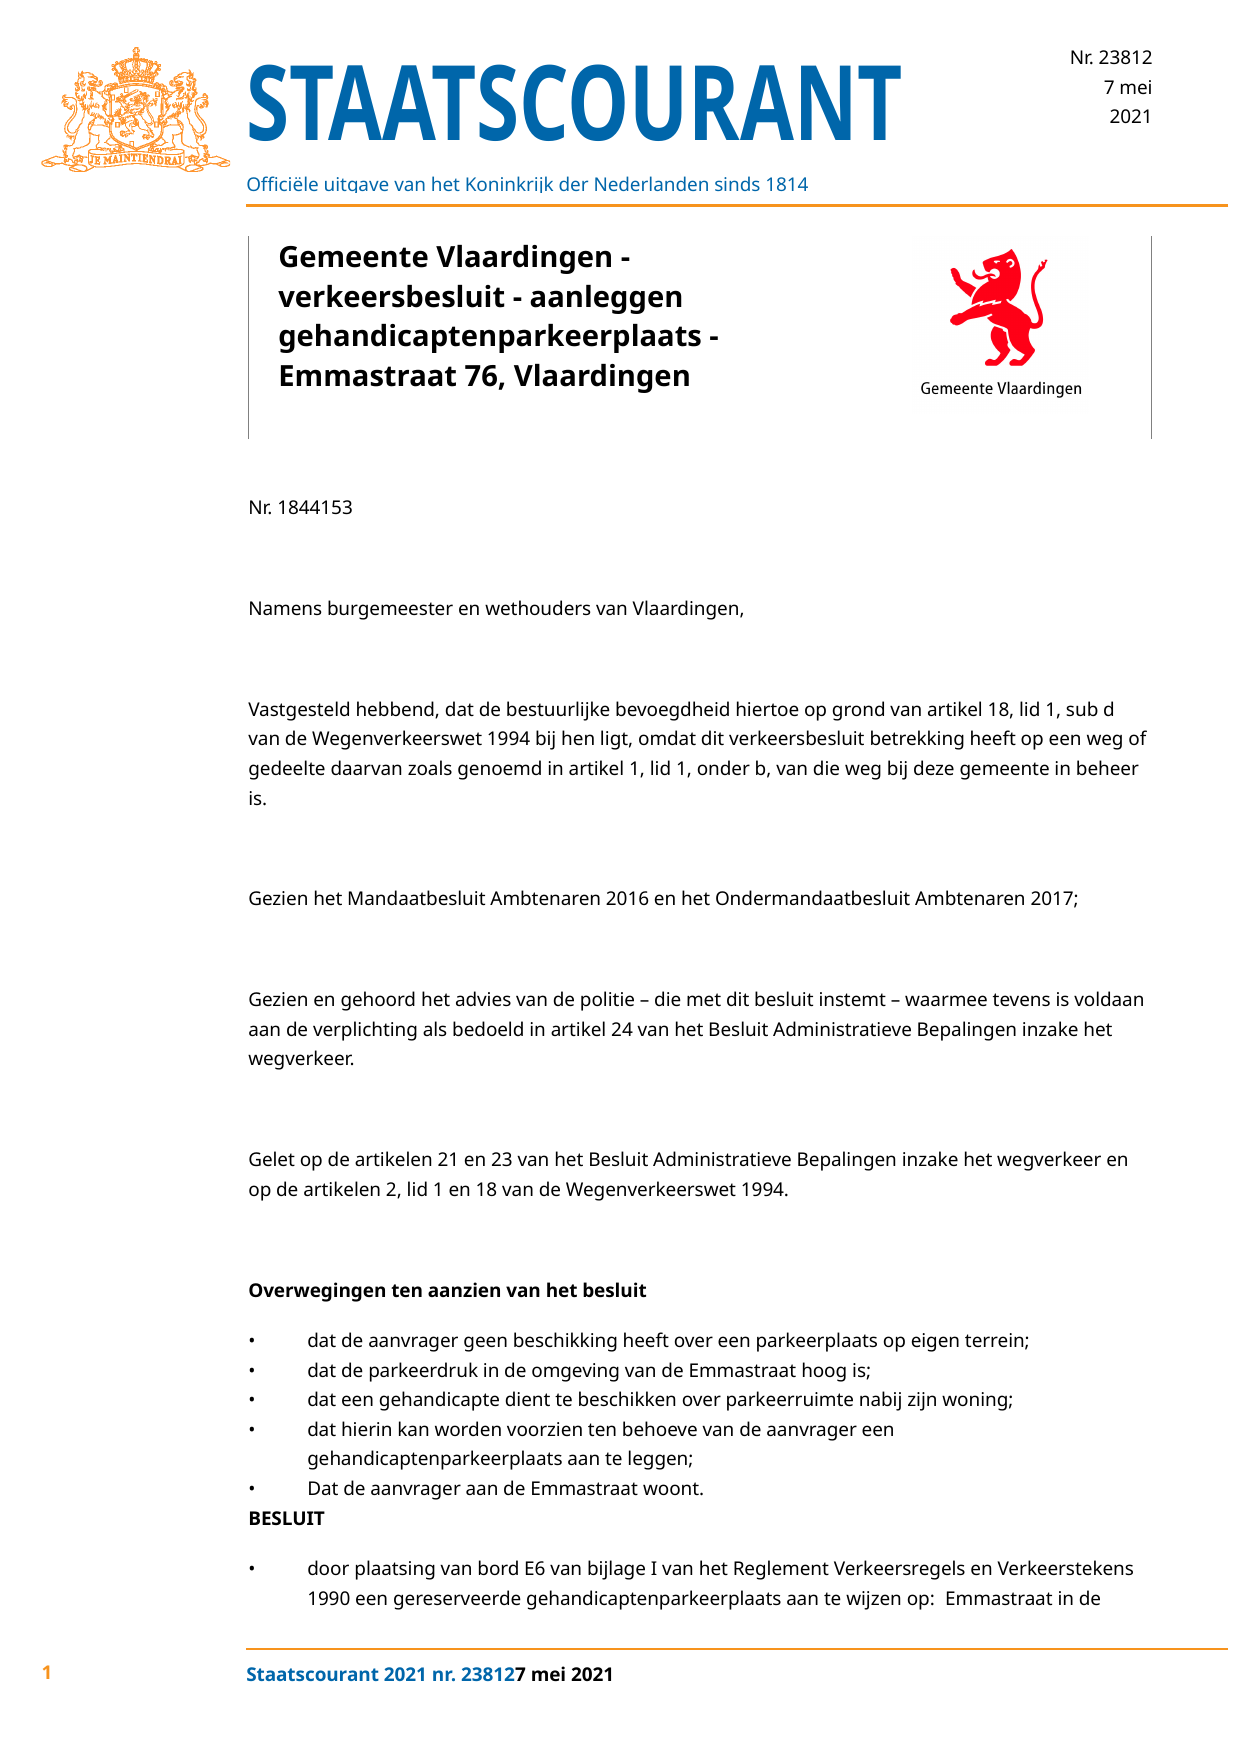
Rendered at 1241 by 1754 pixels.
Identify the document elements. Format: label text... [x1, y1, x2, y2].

table_header [850, 236, 912, 413]
table_header [1090, 236, 1151, 413]
table_header [850, 414, 1151, 439]
list door plaatsing van bord E6 van bijlage I van het Reglement Verkeersregels en Verkeerstekens 1990 een gereserveerde gehandicaptenparkeerplaats aan te wijzen op: Emmastraat in de [248, 1555, 1152, 1611]
picture [912, 236, 1090, 414]
text Gezien en gehoord het advies van de politie – die met dit besluit instemt – waarmee tevens is voldaan aan de verplichting als bedoeld in artikel 24 van het Besluit Administratieve Bepalingen inzake het wegverkeer. [248, 986, 1152, 1071]
text Gezien het Mandaatbesluit Ambtenaren 2016 en het Ondermandaatbesluit Ambtenaren 2017; [248, 886, 1152, 911]
text Vastgesteld hebbend, dat de bestuurlijke bevoegdheid hiertoe op grond van artikel 18, lid 1, sub d van de Wegenverkeerswet 1994 bij hen ligt, omdat dit verkeersbesluit betrekking heeft op een weg of gedeelte daarvan zoals genoemd in artikel 1, lid 1, onder b, van die weg bij deze gemeente in beheer is. [248, 696, 1152, 811]
text Nr. 1844153 [248, 494, 1152, 520]
list Dat de aanvrager aan de Emmastraat woont. [248, 1475, 1152, 1501]
text BESLUIT [248, 1505, 1152, 1531]
text Namens burgemeester en wethouders van Vlaardingen, [248, 595, 1152, 621]
list dat de aanvrager geen beschikking heeft over een parkeerplaats op eigen terrein; [248, 1327, 1152, 1353]
list dat de parkeerdruk in de omgeving van de Emmastraat hoog is; [248, 1357, 1152, 1383]
list dat hierin kan worden voorzien ten behoeve van de aanvrager een gehandicaptenparkeerplaats aan te leggen; [248, 1416, 1152, 1471]
table_header Gemeente Vlaardingen - verkeersbesluit - aanleggen gehandicaptenparkeerplaats - Emmastraat 76, Vlaardingen [249, 236, 850, 439]
text Gelet op de artikelen 21 en 23 van het Besluit Administratieve Bepalingen inzake het wegverkeer en op de artikelen 2, lid 1 en 18 van de Wegenverkeerswet 1994. [248, 1146, 1152, 1202]
text Overwegingen ten aanzien van het besluit [248, 1277, 1152, 1303]
picture [41, 47, 231, 172]
list dat een gehandicapte dient te beschikken over parkeerruimte nabij zijn woning; [248, 1386, 1152, 1412]
